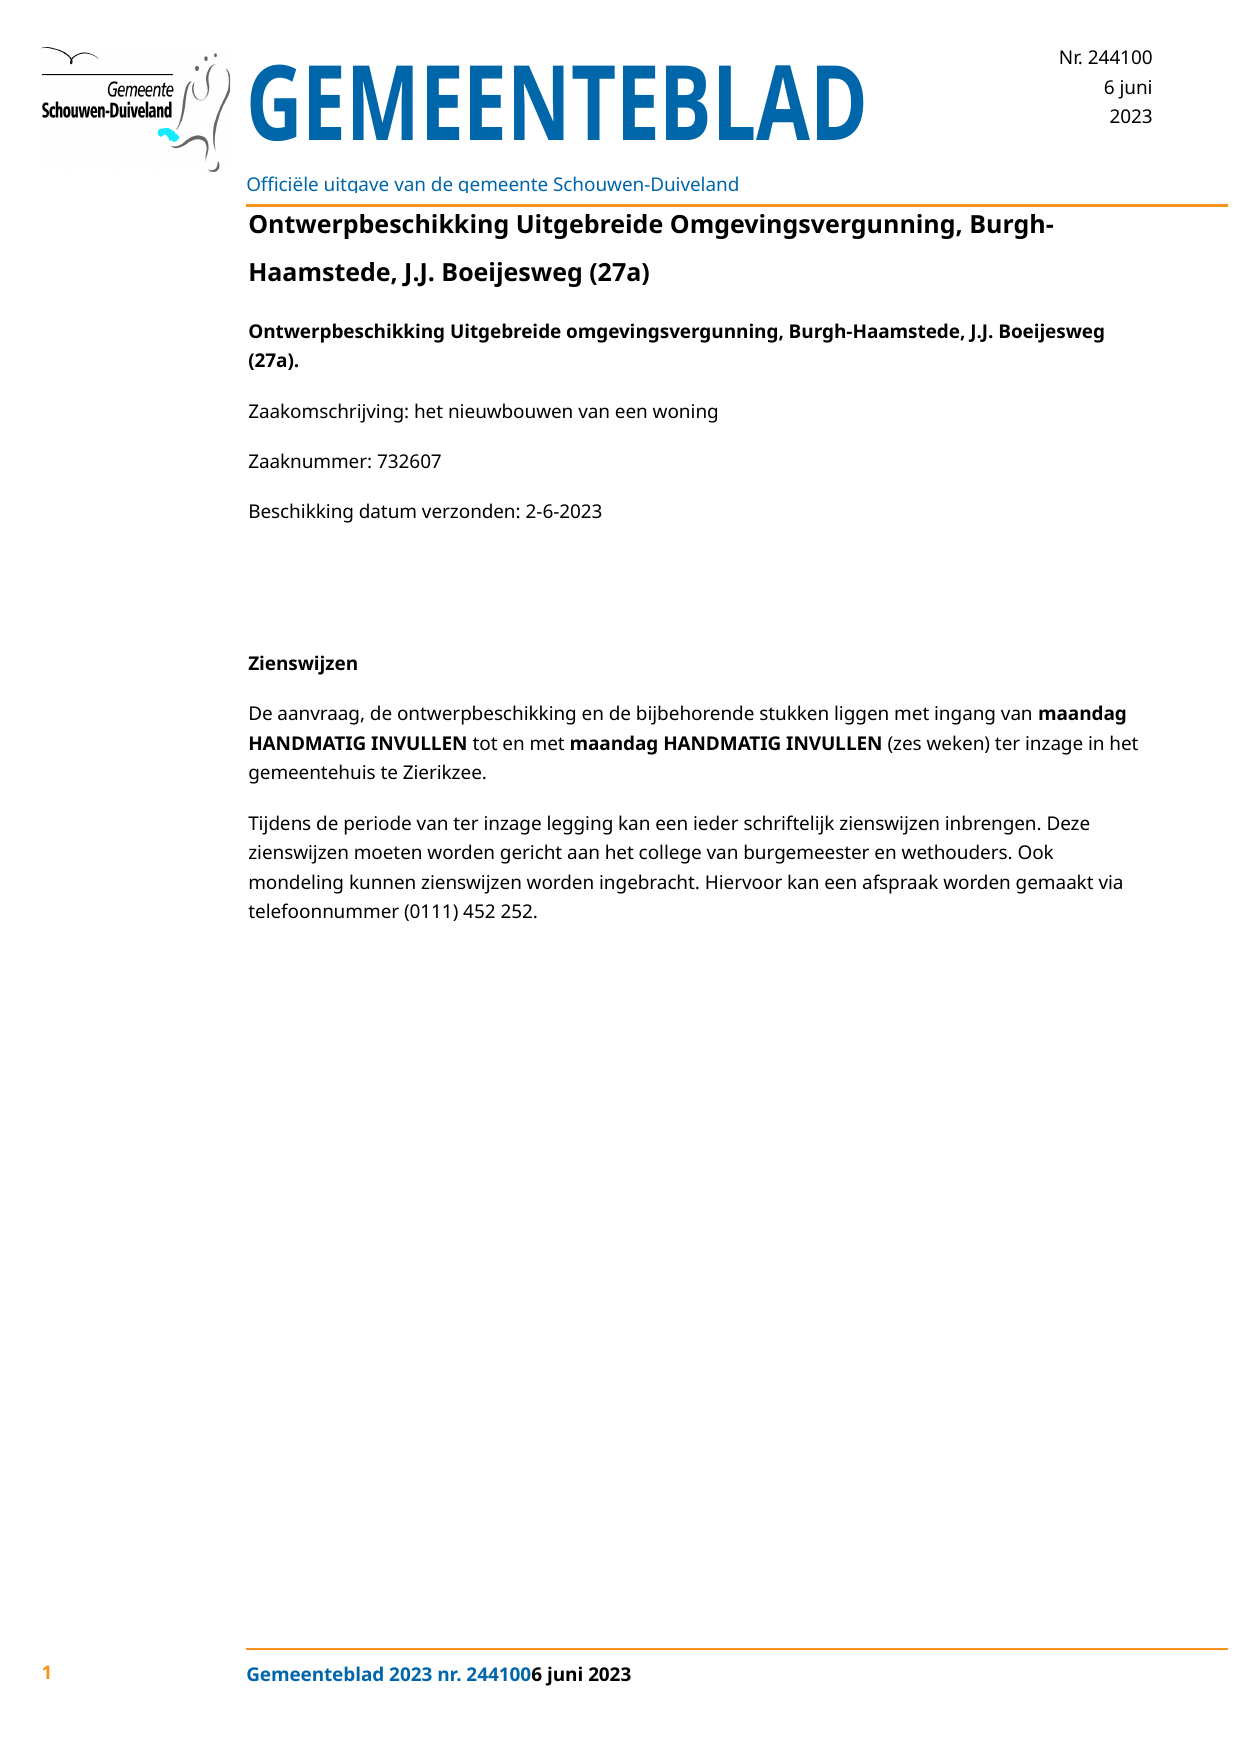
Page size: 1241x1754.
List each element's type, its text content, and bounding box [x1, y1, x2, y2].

text Zienswijzen [248, 650, 1152, 676]
text Zaaknummer: 732607 [248, 448, 1152, 474]
text Tijdens de periode van ter inzage legging kan een ieder schriftelijk zienswijzen inbrengen. Deze zienswijzen moeten worden gericht aan het college van burgemeester en wethouders. Ook mondeling kunnen zienswijzen worden ingebracht. Hiervoor kan een afspraak worden gemaakt via telefoonnummer (0111) 452 252. [248, 810, 1152, 924]
text Zaakomschrijving: het nieuwbouwen van een woning [248, 398, 1152, 424]
text De aanvraag, de ontwerpbeschikking en de bijbehorende stukken liggen met ingang van maandag HANDMATIG INVULLEN tot en met maandag HANDMATIG INVULLEN (zes weken) ter inzage in het gemeentehuis te Zierikzee. [248, 700, 1152, 785]
text Ontwerpbeschikking Uitgebreide Omgevingsvergunning, Burgh-Haamstede, J.J. Boeijesweg (27a) [248, 207, 1152, 288]
text Ontwerpbeschikking Uitgebreide omgevingsvergunning, Burgh-Haamstede, J.J. Boeijesweg (27a). [248, 318, 1152, 373]
text Beschikking datum verzonden: 2-6-2023 [248, 499, 1152, 524]
picture [41, 47, 231, 172]
